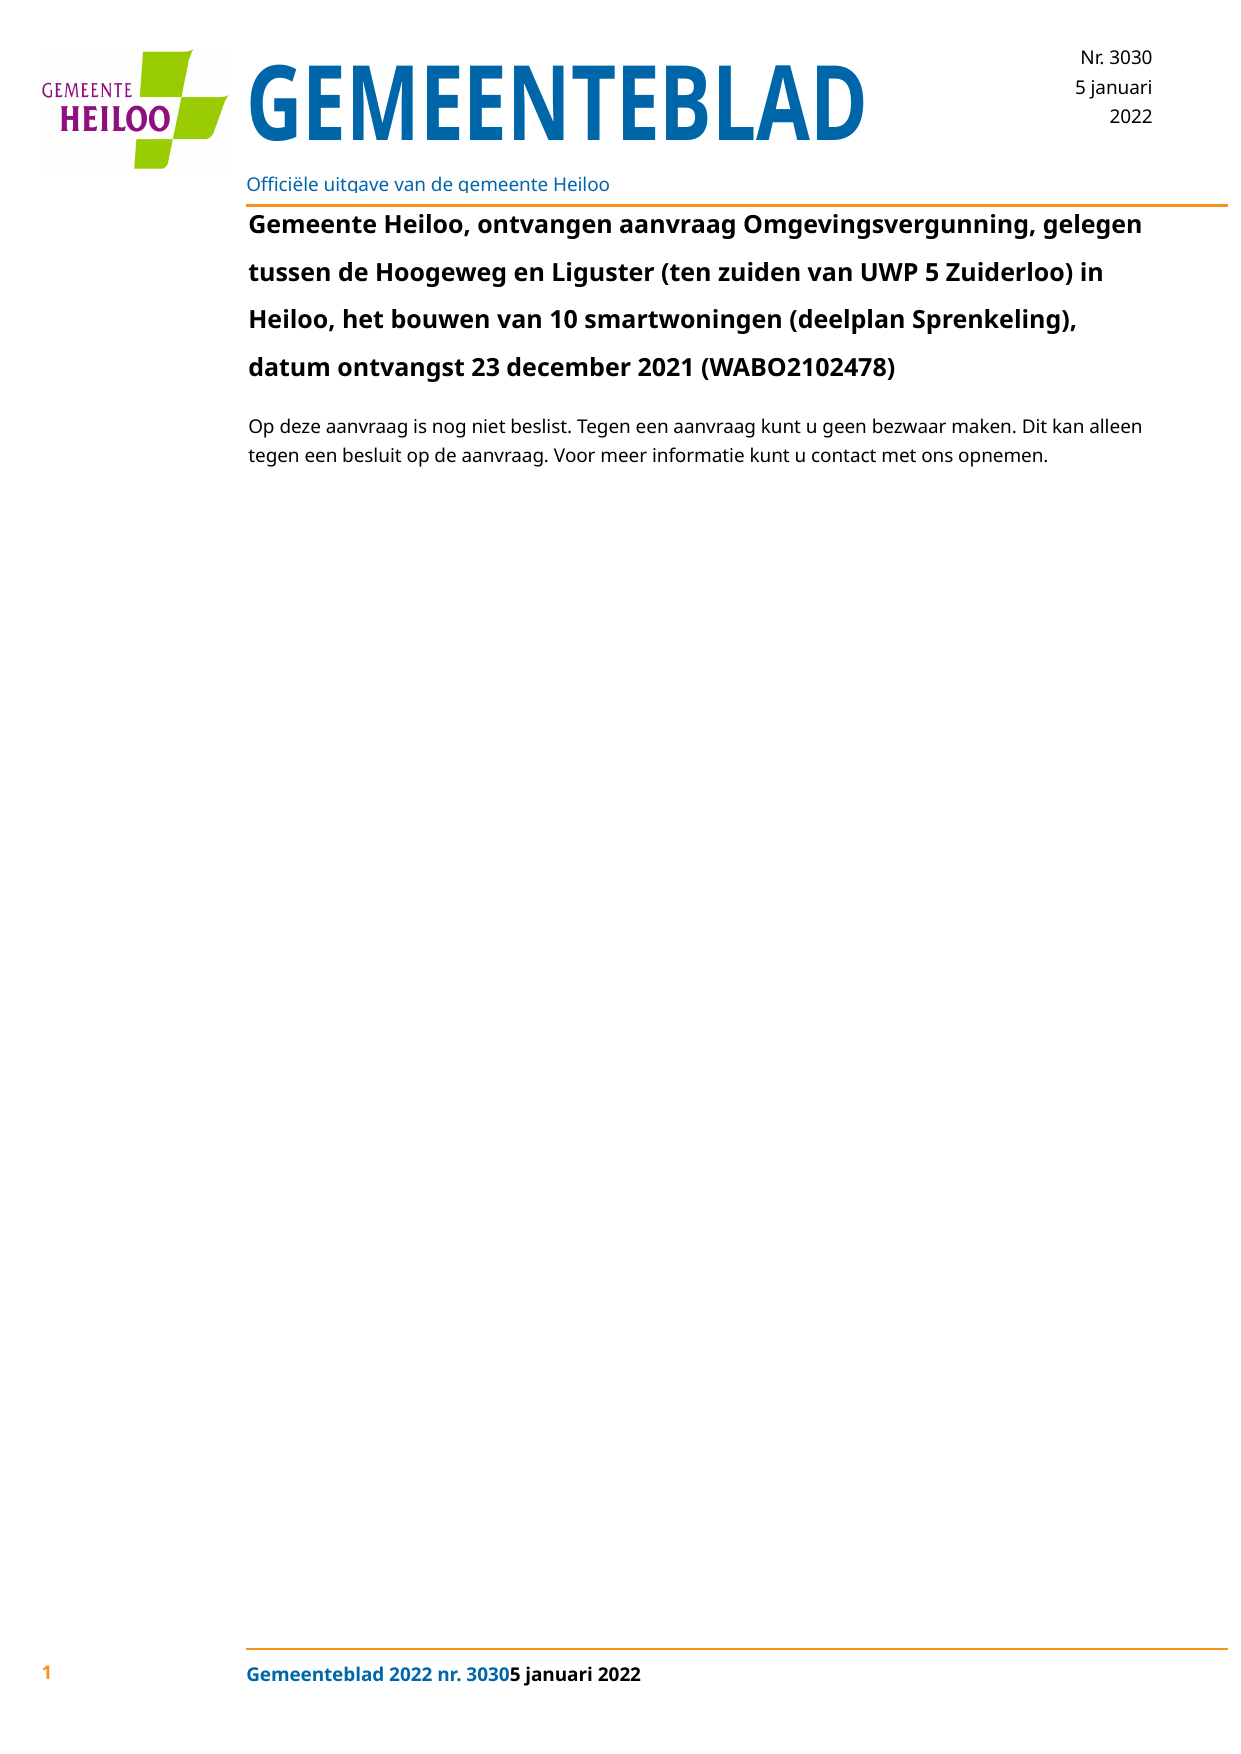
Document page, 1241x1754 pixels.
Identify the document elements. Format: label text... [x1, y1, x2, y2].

picture [41, 47, 231, 172]
text Gemeente Heiloo, ontvangen aanvraag Omgevingsvergunning, gelegen tussen de Hoogeweg en Liguster (ten zuiden van UWP 5 Zuiderloo) in Heiloo, het bouwen van 10 smartwoningen (deelplan Sprenkeling), datum ontvangst 23 december 2021 (WABO2102478) [248, 207, 1152, 384]
text Op deze aanvraag is nog niet beslist. Tegen een aanvraag kunt u geen bezwaar maken. Dit kan alleen tegen een besluit op de aanvraag. Voor meer informatie kunt u contact met ons opnemen. [248, 413, 1152, 468]
